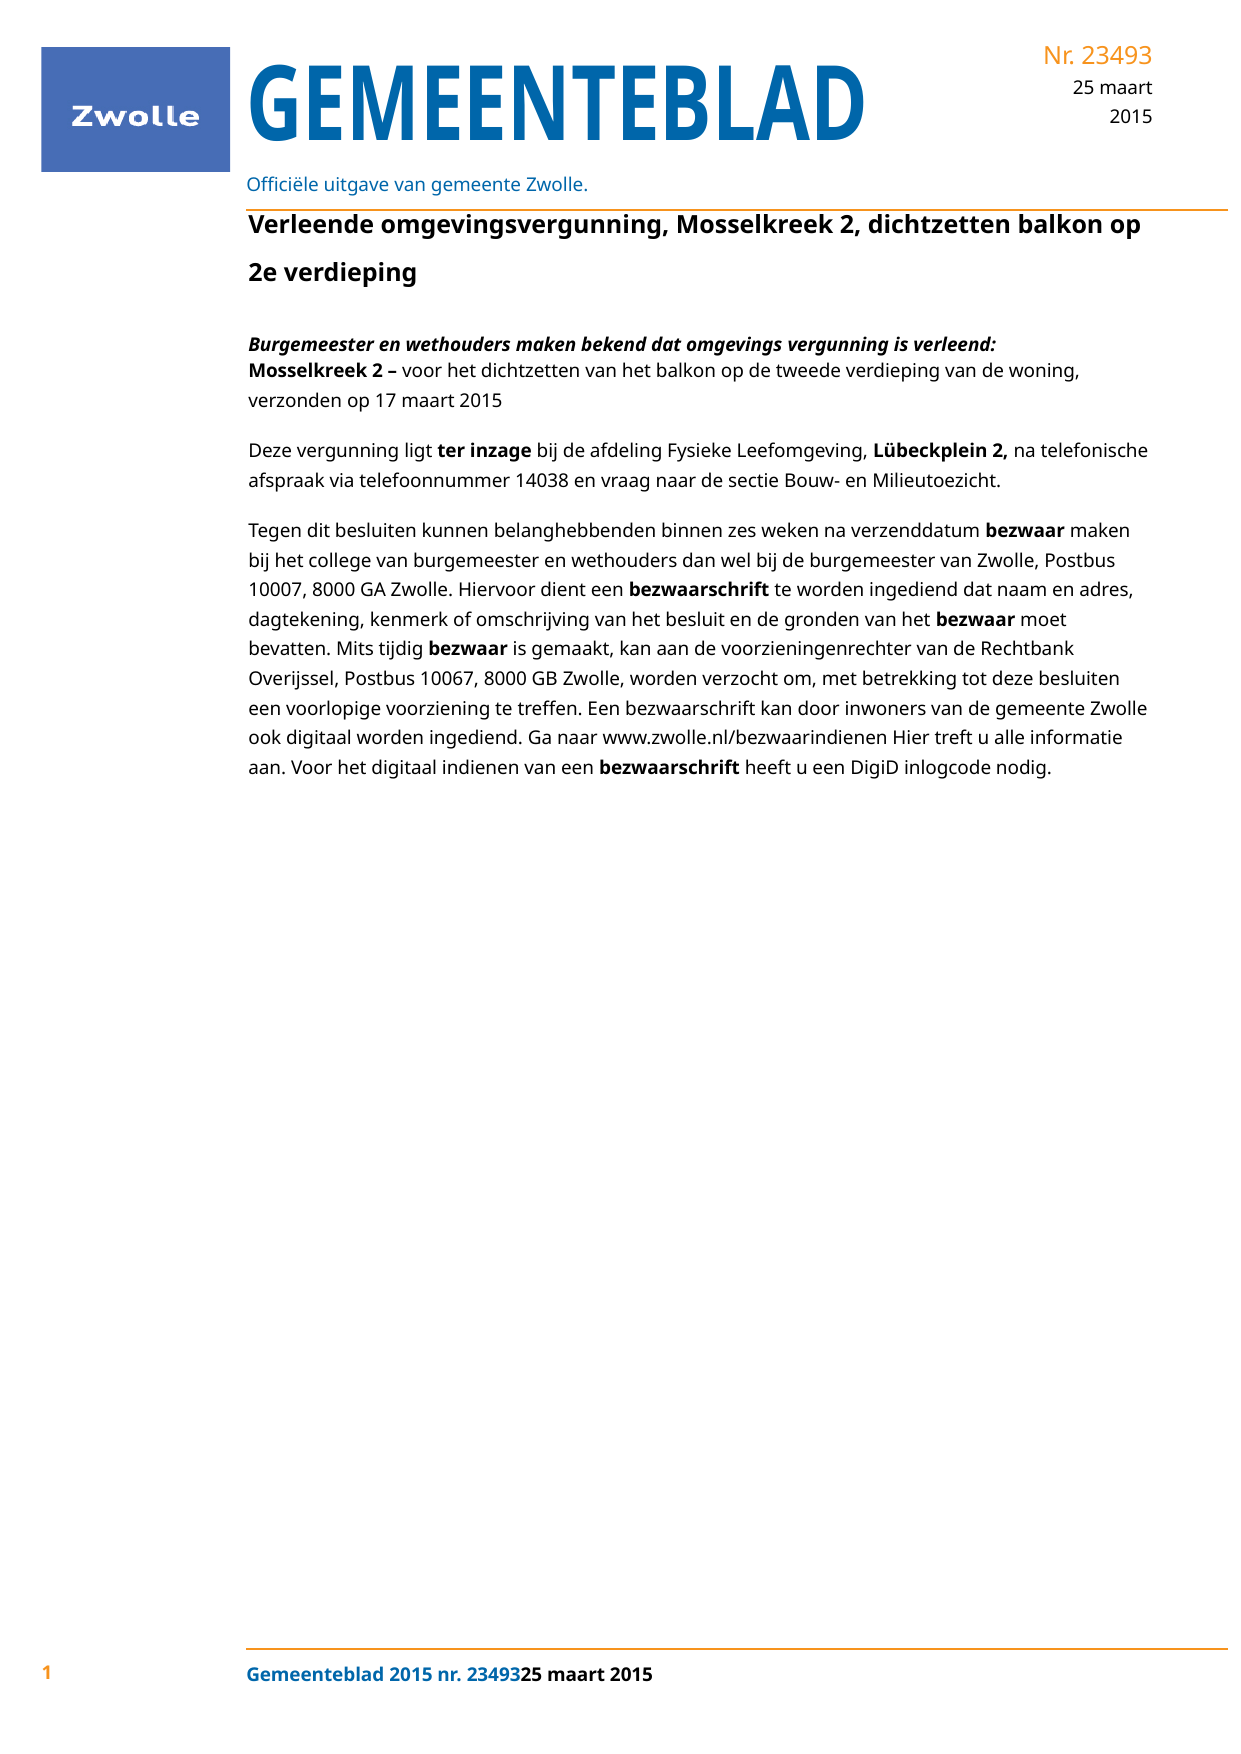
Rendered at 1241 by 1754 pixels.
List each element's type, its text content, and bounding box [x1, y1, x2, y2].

text Tegen dit besluiten kunnen belanghebbenden binnen zes weken na verzenddatum bezwaar maken bij het college van burgemeester en wethouders dan wel bij de burgemeester van Zwolle, Postbus 10007, 8000 GA Zwolle. Hiervoor dient een bezwaarschrift te worden ingediend dat naam en adres, dagtekening, kenmerk of omschrijving van het besluit en de gronden van het bezwaar moet bevatten. Mits tijdig bezwaar is gemaakt, kan aan de voorzieningenrechter van de Rechtbank Overijssel, Postbus 10067, 8000 GB Zwolle, worden verzocht om, met betrekking tot deze besluiten een voorlopige voorziening te treffen. Een bezwaarschrift kan door inwoners van de gemeente Zwolle ook digitaal worden ingediend. Ga naar www.zwolle.nl/bezwaarindienen Hier treft u alle informatie aan. Voor het digitaal indienen van een bezwaarschrift heeft u een DigiD inlogcode nodig. [248, 517, 1152, 779]
text Verleende omgevingsvergunning, Mosselkreek 2, dichtzetten balkon op 2e verdieping [248, 211, 1152, 288]
text Burgemeester en wethouders maken bekend dat omgevings vergunning is verleend: [248, 331, 1152, 357]
text Mosselkreek 2 – voor het dichtzetten van het balkon op de tweede verdieping van de woning, verzonden op 17 maart 2015 [248, 357, 1152, 412]
picture [41, 47, 231, 172]
text Deze vergunning ligt ter inzage bij de afdeling Fysieke Leefomgeving, Lübeckplein 2, na telefonische afspraak via telefoonnummer 14038 en vraag naar de sectie Bouw- en Milieutoezicht. [248, 437, 1152, 492]
